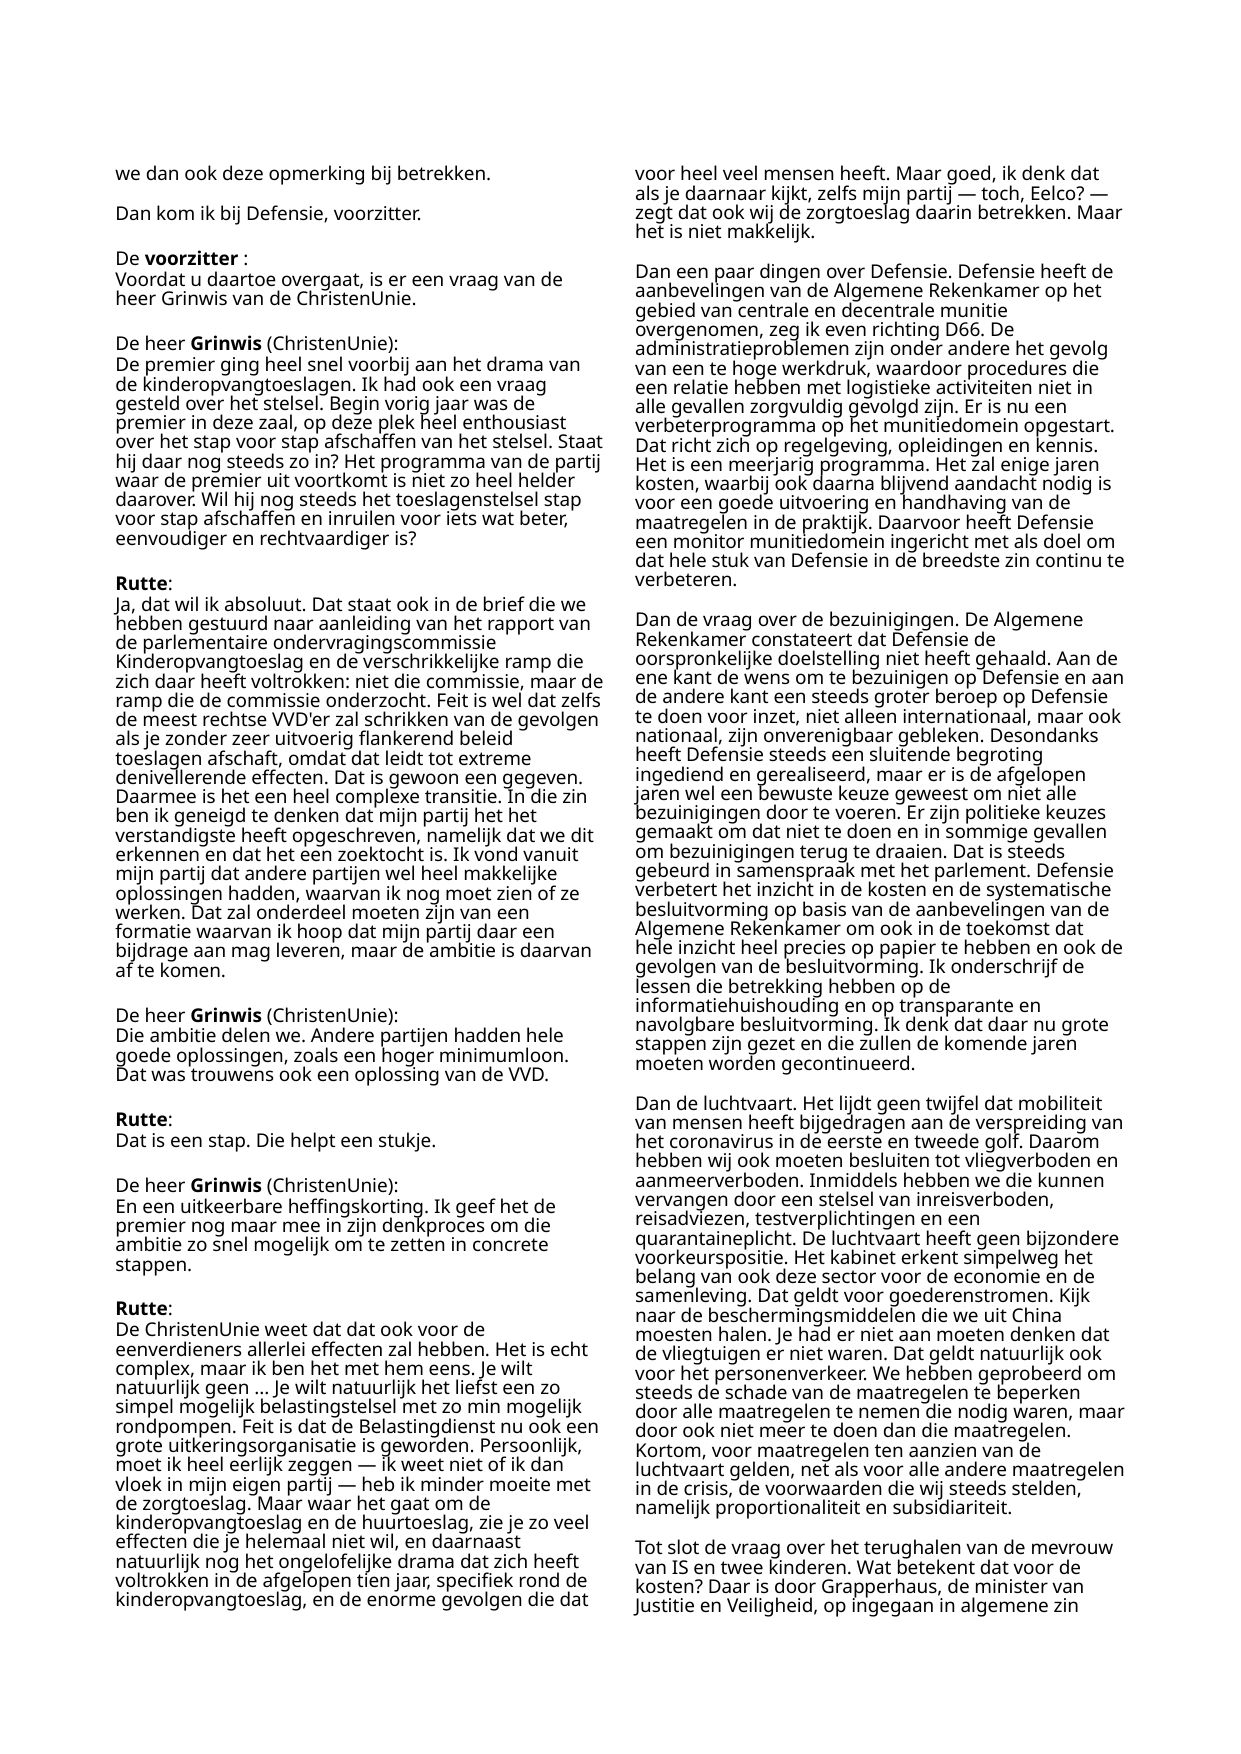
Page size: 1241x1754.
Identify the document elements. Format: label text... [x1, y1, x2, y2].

text Dan een paar dingen over Defensie. Defensie heeft de aanbevelingen van de Algemene Rekenkamer op het gebied van centrale en decentrale munitie overgenomen, zeg ik even richting D66. De administratieproblemen zijn onder andere het gevolg van een te hoge werkdruk, waardoor procedures die een relatie hebben met logistieke activiteiten niet in alle gevallen zorgvuldig gevolgd zijn. Er is nu een verbeterprogramma op het munitiedomein opgestart. Dat richt zich op regelgeving, opleidingen en kennis. Het is een meerjarig programma. Het zal enige jaren kosten, waarbij ook daarna blijvend aandacht nodig is voor een goede uitvoering en handhaving van de maatregelen in de praktijk. Daarvoor heeft Defensie een monitor munitiedomein ingericht met als doel om dat hele stuk van Defensie in de breedste zin continu te verbeteren. [635, 263, 1125, 591]
text we dan ook deze opmerking bij betrekken. [115, 165, 605, 184]
text En een uitkeerbare heffingskorting. Ik geef het de premier nog maar mee in zijn denkproces om die ambitie zo snel mogelijk om te zetten in concrete stappen. [115, 1198, 605, 1275]
text Ja, dat wil ik absoluut. Dat staat ook in de brief die we hebben gestuurd naar aanleiding van het rapport van de parlementaire ondervragingscommissie Kinderopvangtoeslag en de verschrikkelijke ramp die zich daar heeft voltrokken: niet die commissie, maar de ramp die de commissie onderzocht. Feit is wel dat zelfs de meest rechtse VVD'er zal schrikken van de gevolgen als je zonder zeer uitvoerig flankerend beleid toeslagen afschaft, omdat dat leidt tot extreme denivellerende effecten. Dat is gewoon een gegeven. Daarmee is het een heel complexe transitie. In die zin ben ik geneigd te denken dat mijn partij het het verstandigste heeft opgeschreven, namelijk dat we dit erkennen en dat het een zoektocht is. Ik vond vanuit mijn partij dat andere partijen wel heel makkelijke oplossingen hadden, waarvan ik nog moet zien of ze werken. Dat zal onderdeel moeten zijn van een formatie waarvan ik hoop dat mijn partij daar een bijdrage aan mag leveren, maar de ambitie is daarvan af te komen. [115, 596, 605, 981]
text De heer Grinwis (ChristenUnie): [115, 331, 605, 356]
text voor heel veel mensen heeft. Maar goed, ik denk dat als je daarnaar kijkt, zelfs mijn partij — toch, Eelco? — zegt dat ook wij de zorgtoeslag daarin betrekken. Maar het is niet makkelijk. [635, 165, 1125, 242]
text Dan kom ik bij Defensie, voorzitter. [115, 205, 605, 224]
text Rutte: [115, 1106, 605, 1132]
text De ChristenUnie weet dat dat ook voor de eenverdieners allerlei effecten zal hebben. Het is echt complex, maar ik ben het met hem eens. Je wilt natuurlijk geen ... Je wilt natuurlijk het liefst een zo simpel mogelijk belastingstelsel met zo min mogelijk rondpompen. Feit is dat de Belastingdienst nu ook een grote uitkeringsorganisatie is geworden. Persoonlijk, moet ik heel eerlijk zeggen — ik weet niet of ik dan vloek in mijn eigen partij — heb ik minder moeite met de zorgtoeslag. Maar waar het gaat om de kinderopvangtoeslag en de huurtoeslag, zie je zo veel effecten die je helemaal niet wil, en daarnaast natuurlijk nog het ongelofelijke drama dat zich heeft voltrokken in de afgelopen tien jaar, specifiek rond de kinderopvangtoeslag, en de enorme gevolgen die dat [115, 1321, 605, 1610]
text Dan de luchtvaart. Het lijdt geen twijfel dat mobiliteit van mensen heeft bijgedragen aan de verspreiding van het coronavirus in de eerste en tweede golf. Daarom hebben wij ook moeten besluiten tot vliegverboden en aanmeerverboden. Inmiddels hebben we die kunnen vervangen door een stelsel van inreisverboden, reisadviezen, testverplichtingen en een quarantaineplicht. De luchtvaart heeft geen bijzondere voorkeurspositie. Het kabinet erkent simpelweg het belang van ook deze sector voor de economie en de samenleving. Dat geldt voor goederenstromen. Kijk naar de beschermingsmiddelen die we uit China moesten halen. Je had er niet aan moeten denken dat de vliegtuigen er niet waren. Dat geldt natuurlijk ook voor het personenverkeer. We hebben geprobeerd om steeds de schade van de maatregelen te beperken door alle maatregelen te nemen die nodig waren, maar door ook niet meer te doen dan die maatregelen. Kortom, voor maatregelen ten aanzien van de luchtvaart gelden, net als voor alle andere maatregelen in de crisis, de voorwaarden die wij steeds stelden, namelijk proportionaliteit en subsidiariteit. [635, 1095, 1125, 1519]
text De premier ging heel snel voorbij aan het drama van de kinderopvangtoeslagen. Ik had ook een vraag gesteld over het stelsel. Begin vorig jaar was de premier in deze zaal, op deze plek heel enthousiast over het stap voor stap afschaffen van het stelsel. Staat hij daar nog steeds zo in? Het programma van de partij waar de premier uit voortkomt is niet zo heel helder daarover. Wil hij nog steeds het toeslagenstelsel stap voor stap afschaffen en inruilen voor iets wat beter, eenvoudiger en rechtvaardiger is? [115, 356, 605, 549]
text De voorzitter : [115, 245, 605, 271]
text Dat is een stap. Die helpt een stukje. [115, 1132, 605, 1151]
text Dan de vraag over de bezuinigingen. De Algemene Rekenkamer constateert dat Defensie de oorspronkelijke doelstelling niet heeft gehaald. Aan de ene kant de wens om te bezuinigen op Defensie en aan de andere kant een steeds groter beroep op Defensie te doen voor inzet, niet alleen internationaal, maar ook nationaal, zijn onverenigbaar gebleken. Desondanks heeft Defensie steeds een sluitende begroting ingediend en gerealiseerd, maar er is de afgelopen jaren wel een bewuste keuze geweest om niet alle bezuinigingen door te voeren. Er zijn politieke keuzes gemaakt om dat niet te doen en in sommige gevallen om bezuinigingen terug te draaien. Dat is steeds gebeurd in samenspraak met het parlement. Defensie verbetert het inzicht in de kosten en de systematische besluitvorming op basis van de aanbevelingen van de Algemene Rekenkamer om ook in de toekomst dat hele inzicht heel precies op papier te hebben en ook de gevolgen van de besluitvorming. Ik onderschrijf de lessen die betrekking hebben op de informatiehuishouding en op transparante en navolgbare besluitvorming. Ik denk dat daar nu grote stappen zijn gezet en die zullen de komende jaren moeten worden gecontinueerd. [635, 611, 1125, 1074]
text Die ambitie delen we. Andere partijen hadden hele goede oplossingen, zoals een hoger minimumloon. Dat was trouwens ook een oplossing van de VVD. [115, 1027, 605, 1085]
text De heer Grinwis (ChristenUnie): [115, 1002, 605, 1027]
text Rutte: [115, 570, 605, 596]
text Voordat u daartoe overgaat, is er een vraag van de heer Grinwis van de ChristenUnie. [115, 271, 605, 310]
text De heer Grinwis (ChristenUnie): [115, 1172, 605, 1198]
text Rutte: [115, 1296, 605, 1321]
text Tot slot de vraag over het terughalen van de mevrouw van IS en twee kinderen. Wat betekent dat voor de kosten? Daar is door Grapperhaus, de minister van Justitie en Veiligheid, op ingegaan in algemene zin [635, 1539, 1125, 1616]
